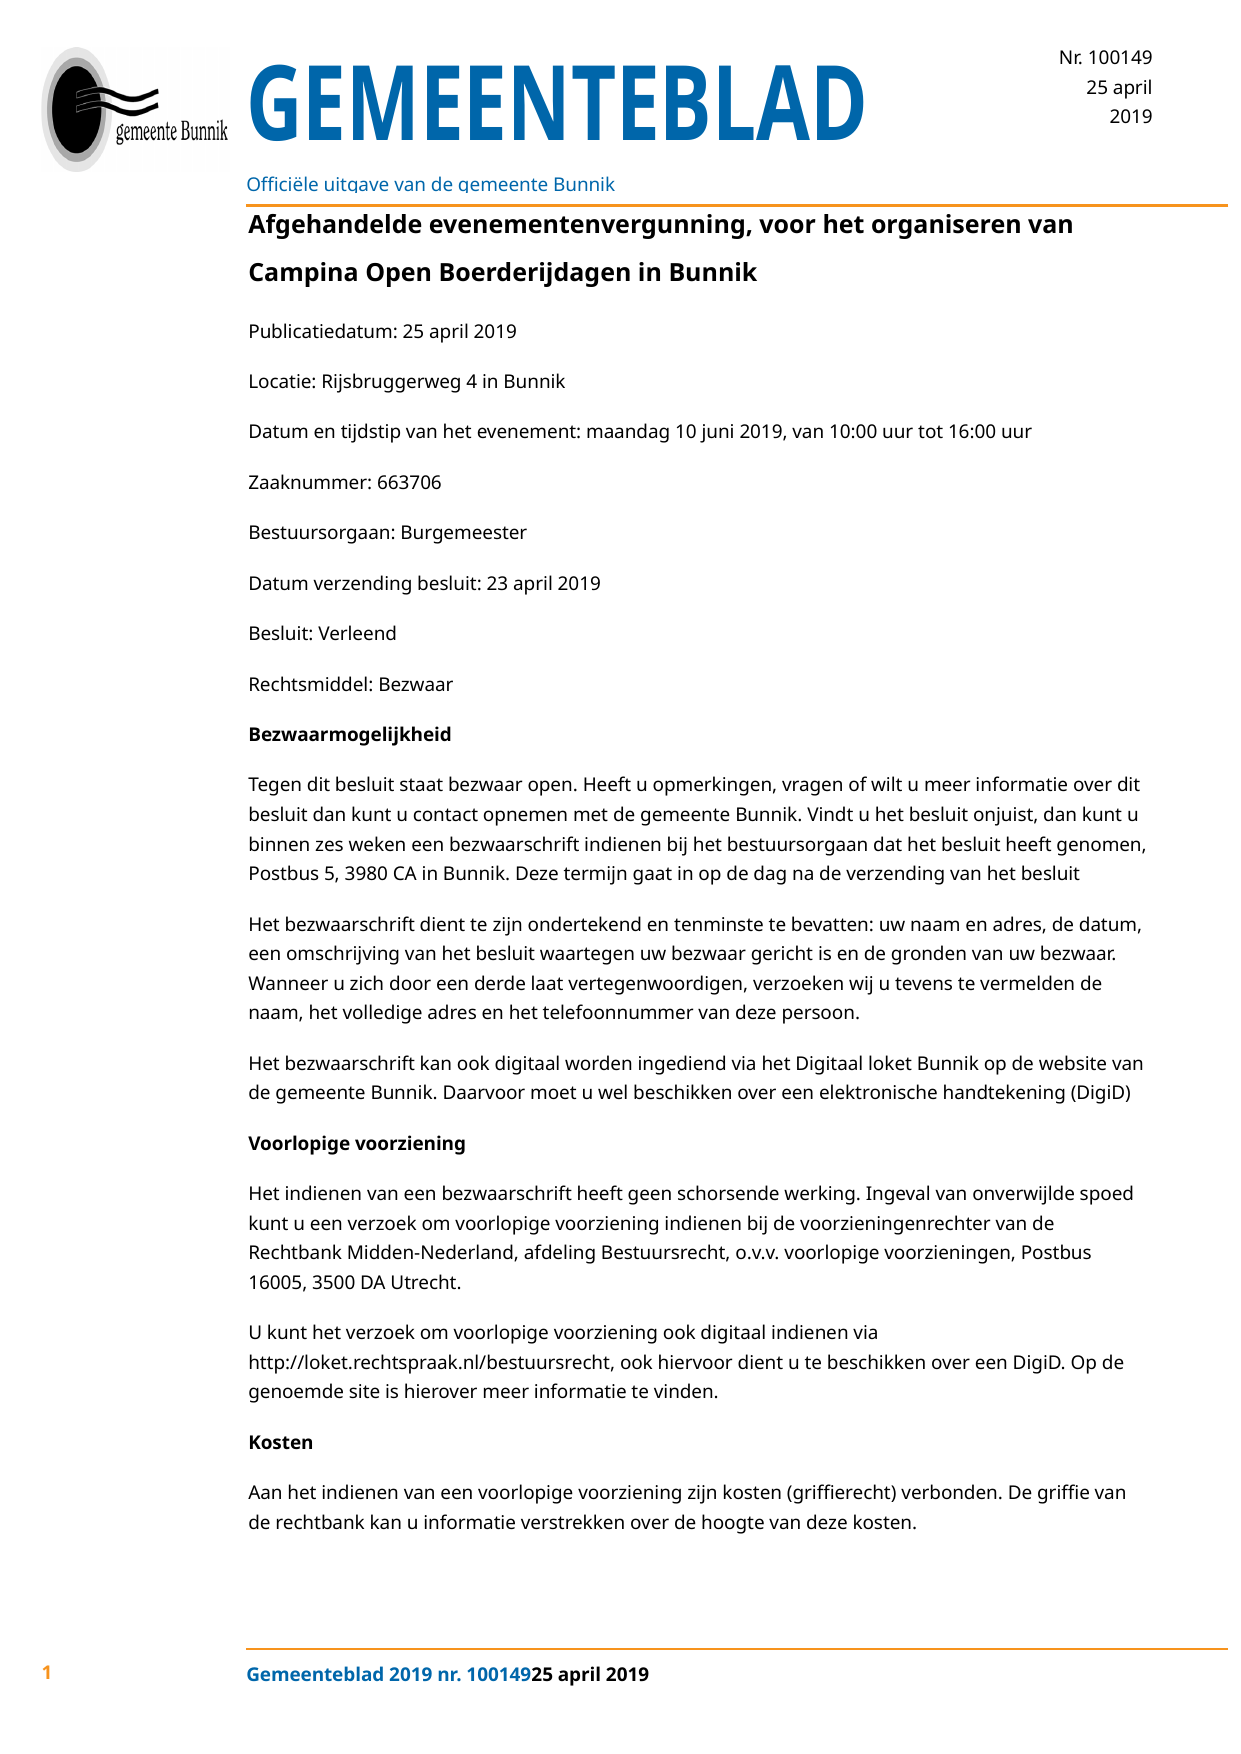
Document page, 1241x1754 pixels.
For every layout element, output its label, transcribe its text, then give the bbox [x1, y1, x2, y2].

text Locatie: Rijsbruggerweg 4 in Bunnik [248, 368, 1152, 394]
text Datum en tijdstip van het evenement: maandag 10 juni 2019, van 10:00 uur tot 16:00 uur [248, 419, 1152, 444]
text Datum verzending besluit: 23 april 2019 [248, 570, 1152, 596]
text U kunt het verzoek om voorlopige voorziening ook digitaal indienen via http://loket.rechtspraak.nl/bestuursrecht, ook hiervoor dient u te beschikken over een DigiD. Op de genoemde site is hierover meer informatie te vinden. [248, 1319, 1152, 1404]
text Het bezwaarschrift dient te zijn ondertekend en tenminste te bevatten: uw naam en adres, de datum, een omschrijving van het besluit waartegen uw bezwaar gericht is en de gronden van uw bezwaar. Wanneer u zich door een derde laat vertegenwoordigen, verzoeken wij u tevens te vermelden de naam, het volledige adres en het telefoonnummer van deze persoon. [248, 911, 1152, 1025]
text Het indienen van een bezwaarschrift heeft geen schorsende werking. Ingeval van onverwijlde spoed kunt u een verzoek om voorlopige voorziening indienen bij de voorzieningenrechter van de Rechtbank Midden-Nederland, afdeling Bestuursrecht, o.v.v. voorlopige voorzieningen, Postbus 16005, 3500 DA Utrecht. [248, 1180, 1152, 1295]
text Kosten [248, 1429, 1152, 1455]
text Besluit: Verleend [248, 620, 1152, 646]
text Zaaknummer: 663706 [248, 469, 1152, 495]
text Aan het indienen van een voorlopige voorziening zijn kosten (griffierecht) verbonden. De griffie van de rechtbank kan u informatie verstrekken over de hoogte van deze kosten. [248, 1479, 1152, 1535]
text Rechtsmiddel: Bezwaar [248, 671, 1152, 697]
text Tegen dit besluit staat bezwaar open. Heeft u opmerkingen, vragen of wilt u meer informatie over dit besluit dan kunt u contact opnemen met de gemeente Bunnik. Vindt u het besluit onjuist, dan kunt u binnen zes weken een bezwaarschrift indienen bij het bestuursorgaan dat het besluit heeft genomen, Postbus 5, 3980 CA in Bunnik. Deze termijn gaat in op de dag na de verzending van het besluit [248, 772, 1152, 886]
text Bezwaarmogelijkheid [248, 721, 1152, 747]
text Publicatiedatum: 25 april 2019 [248, 318, 1152, 344]
text Het bezwaarschrift kan ook digitaal worden ingediend via het Digitaal loket Bunnik op de website van de gemeente Bunnik. Daarvoor moet u wel beschikken over een elektronische handtekening (DigiD) [248, 1050, 1152, 1105]
text Afgehandelde evenementenvergunning, voor het organiseren van Campina Open Boerderijdagen in Bunnik [248, 207, 1152, 288]
text Bestuursorgaan: Burgemeester [248, 519, 1152, 545]
text Voorlopige voorziening [248, 1130, 1152, 1156]
picture [41, 47, 231, 172]
